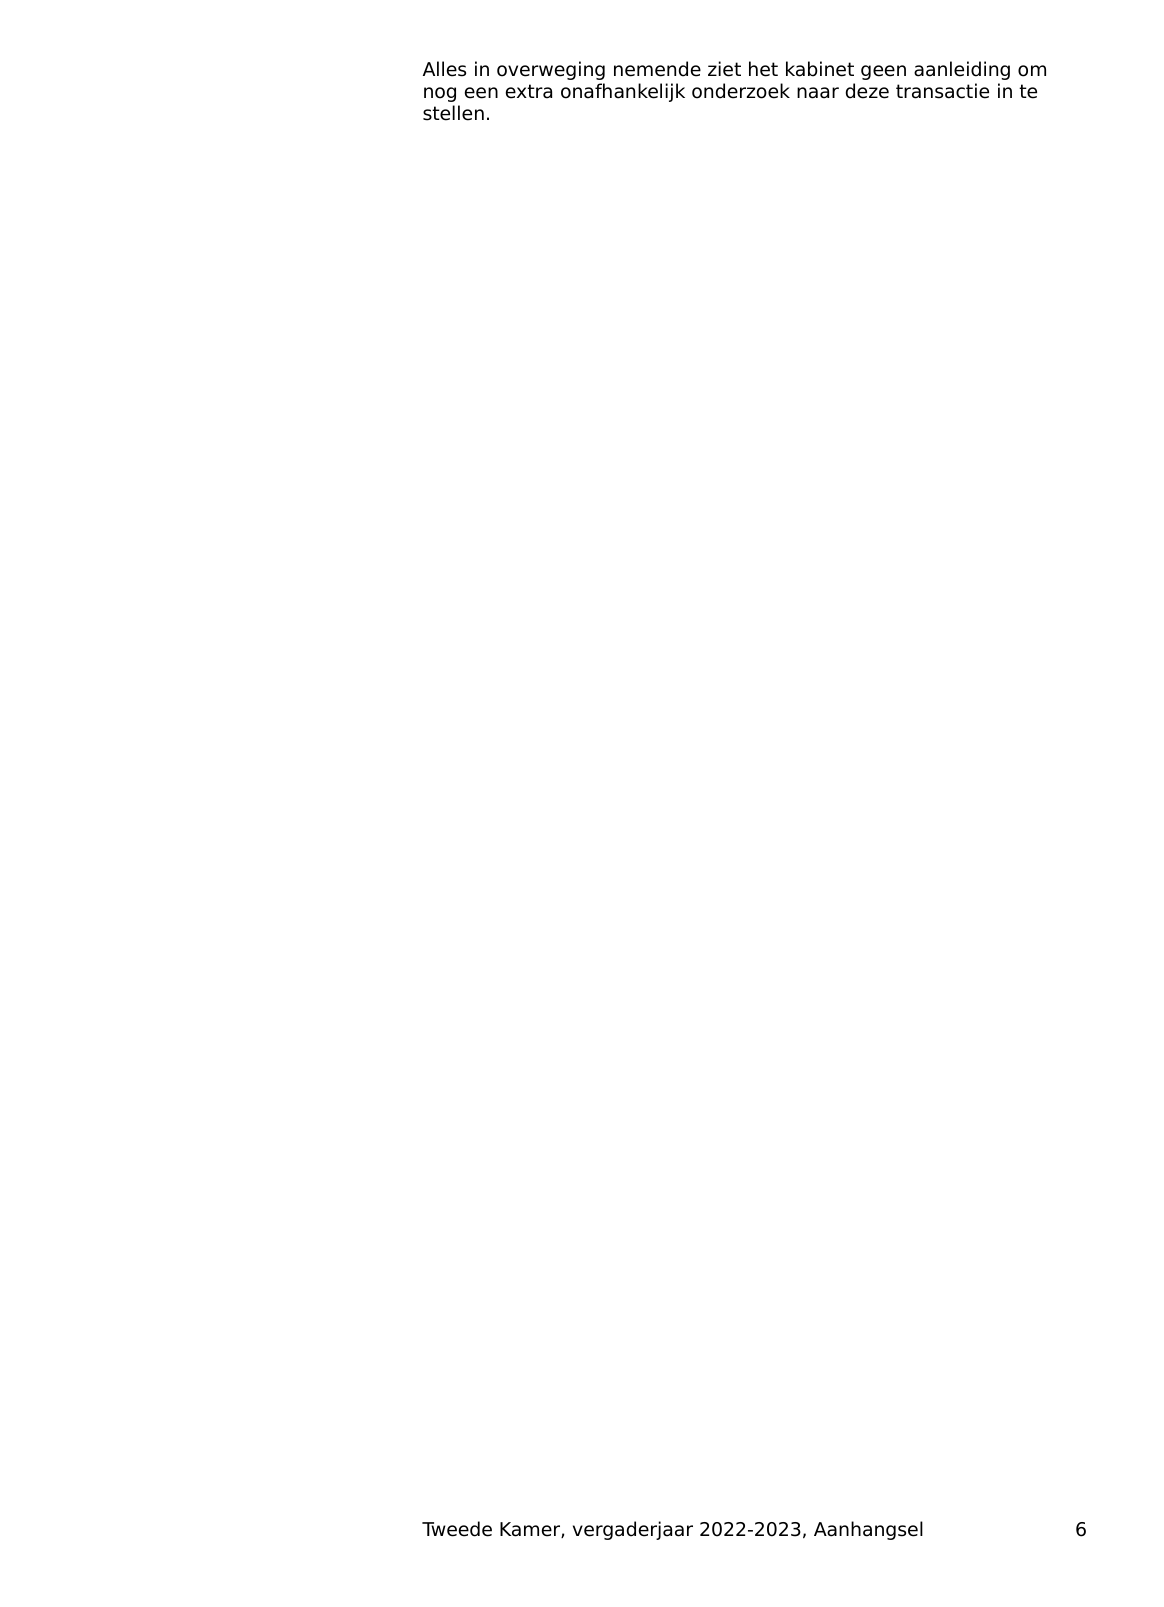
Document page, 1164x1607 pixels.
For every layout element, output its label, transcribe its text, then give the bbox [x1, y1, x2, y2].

text Alles in overweging nemende ziet het kabinet geen aanleiding om nog een extra onafhankelijk onderzoek naar deze transactie in te stellen. [422, 59, 1087, 125]
